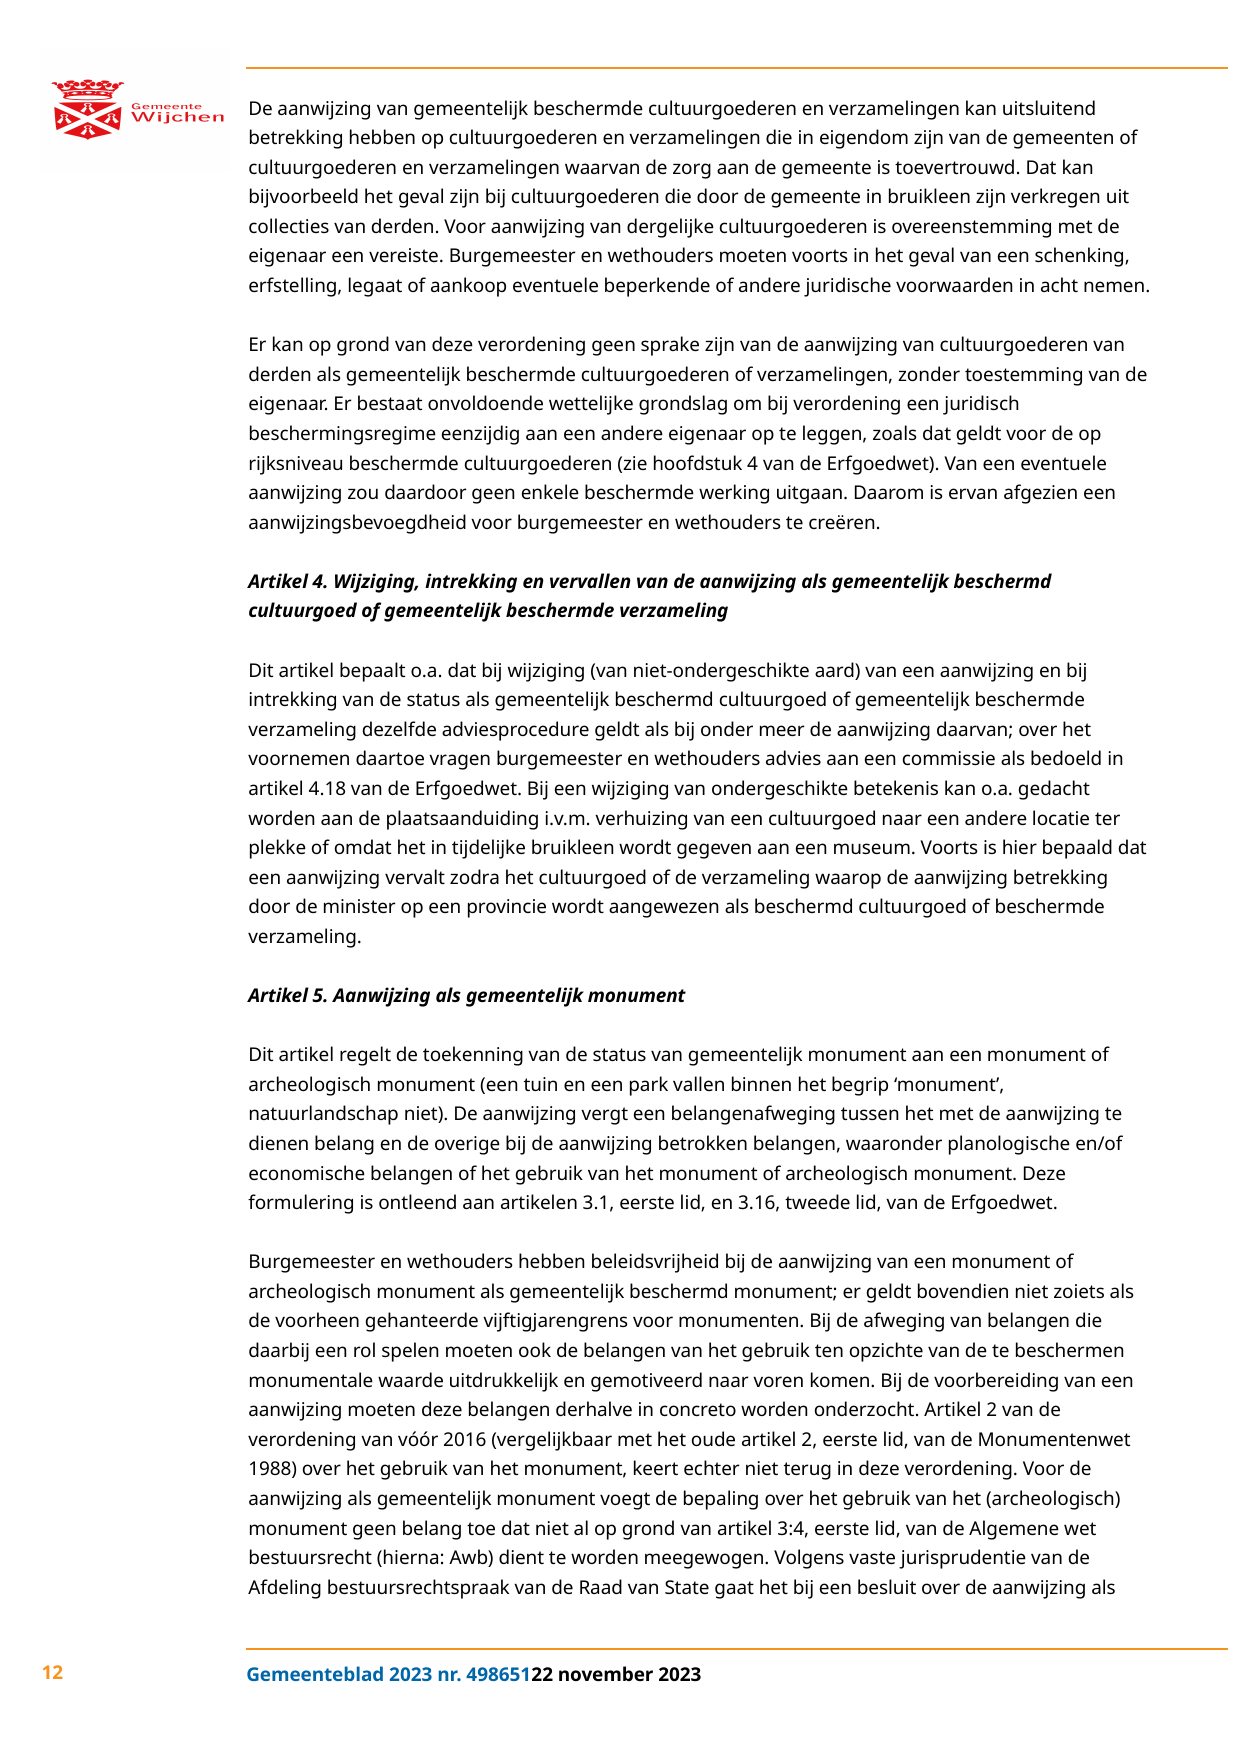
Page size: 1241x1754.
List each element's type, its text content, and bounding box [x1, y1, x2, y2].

text Er kan op grond van deze verordening geen sprake zijn van de aanwijzing van cultuurgoederen van derden als gemeentelijk beschermde cultuurgoederen of verzamelingen, zonder toestemming van de eigenaar. Er bestaat onvoldoende wettelijke grondslag om bij verordening een juridisch beschermingsregime eenzijdig aan een andere eigenaar op te leggen, zoals dat geldt voor de op rijksniveau beschermde cultuurgoederen (zie hoofdstuk 4 van de Erfgoedwet). Van een eventuele aanwijzing zou daardoor geen enkele beschermde werking uitgaan. Daarom is ervan afgezien een aanwijzingsbevoegdheid voor burgemeester en wethouders te creëren. [248, 331, 1152, 535]
text Dit artikel regelt de toekenning van de status van gemeentelijk monument aan een monument of archeologisch monument (een tuin en een park vallen binnen het begrip ‘monument’, natuurlandschap niet). De aanwijzing vergt een belangenafweging tussen het met de aanwijzing te dienen belang en de overige bij de aanwijzing betrokken belangen, waaronder planologische en/of economische belangen of het gebruik van het monument of archeologisch monument. Deze formulering is ontleend aan artikelen 3.1, eerste lid, en 3.16, tweede lid, van de Erfgoedwet. [248, 1041, 1152, 1215]
text Artikel 5. Aanwijzing als gemeentelijk monument [248, 982, 1152, 1008]
picture [41, 47, 231, 172]
text Burgemeester en wethouders hebben beleidsvrijheid bij de aanwijzing van een monument of archeologisch monument als gemeentelijk beschermd monument; er geldt bovendien niet zoiets als de voorheen gehanteerde vijftigjarengrens voor monumenten. Bij de afweging van belangen die daarbij een rol spelen moeten ook de belangen van het gebruik ten opzichte van de te beschermen monumentale waarde uitdrukkelijk en gemotiveerd naar voren komen. Bij de voorbereiding van een aanwijzing moeten deze belangen derhalve in concreto worden onderzocht. Artikel 2 van de verordening van vóór 2016 (vergelijkbaar met het oude artikel 2, eerste lid, van de Monumentenwet 1988) over het gebruik van het monument, keert echter niet terug in deze verordening. Voor de aanwijzing als gemeentelijk monument voegt de bepaling over het gebruik van het (archeologisch) monument geen belang toe dat niet al op grond van artikel 3:4, eerste lid, van de Algemene wet bestuursrecht (hierna: Awb) dient te worden meegewogen. Volgens vaste jurisprudentie van de Afdeling bestuursrechtspraak van de Raad van State gaat het bij een besluit over de aanwijzing als [248, 1248, 1152, 1600]
text Artikel 4. Wijziging, intrekking en vervallen van de aanwijzing als gemeentelijk beschermd cultuurgoed of gemeentelijk beschermde verzameling [248, 568, 1152, 623]
text De aanwijzing van gemeentelijk beschermde cultuurgoederen en verzamelingen kan uitsluitend betrekking hebben op cultuurgoederen en verzamelingen die in eigendom zijn van de gemeenten of cultuurgoederen en verzamelingen waarvan de zorg aan de gemeente is toevertrouwd. Dat kan bijvoorbeeld het geval zijn bij cultuurgoederen die door de gemeente in bruikleen zijn verkregen uit collecties van derden. Voor aanwijzing van dergelijke cultuurgoederen is overeenstemming met de eigenaar een vereiste. Burgemeester en wethouders moeten voorts in het geval van een schenking, erfstelling, legaat of aankoop eventuele beperkende of andere juridische voorwaarden in acht nemen. [248, 95, 1152, 298]
text Dit artikel bepaalt o.a. dat bij wijziging (van niet-ondergeschikte aard) van een aanwijzing en bij intrekking van de status als gemeentelijk beschermd cultuurgoed of gemeentelijk beschermde verzameling dezelfde adviesprocedure geldt als bij onder meer de aanwijzing daarvan; over het voornemen daartoe vragen burgemeester en wethouders advies aan een commissie als bedoeld in artikel 4.18 van de Erfgoedwet. Bij een wijziging van ondergeschikte betekenis kan o.a. gedacht worden aan de plaatsaanduiding i.v.m. verhuizing van een cultuurgoed naar een andere locatie ter plekke of omdat het in tijdelijke bruikleen wordt gegeven aan een museum. Voorts is hier bepaald dat een aanwijzing vervalt zodra het cultuurgoed of de verzameling waarop de aanwijzing betrekking door de minister op een provincie wordt aangewezen als beschermd cultuurgoed of beschermde verzameling. [248, 657, 1152, 949]
